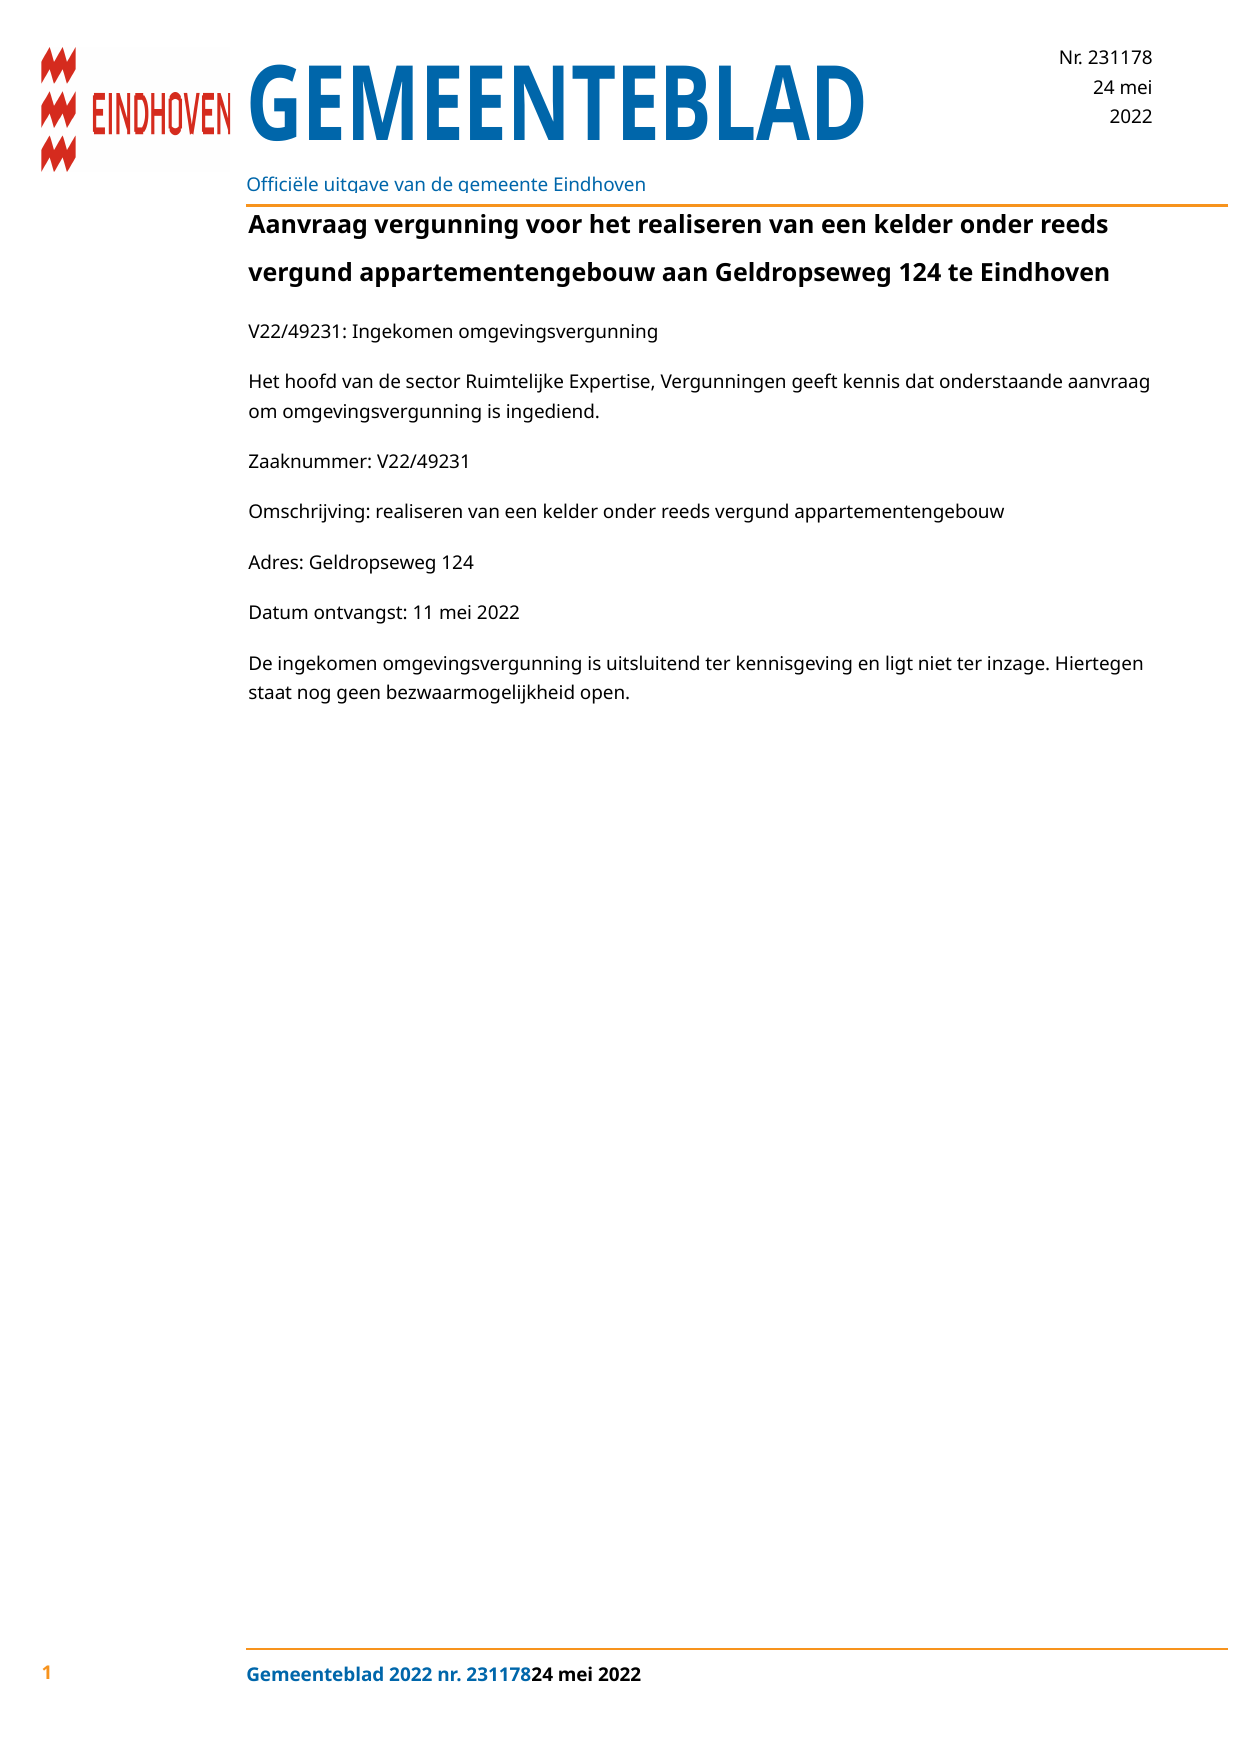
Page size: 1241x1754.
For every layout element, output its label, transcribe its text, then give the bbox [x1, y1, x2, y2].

text Adres: Geldropseweg 124 [248, 549, 1152, 575]
text Omschrijving: realiseren van een kelder onder reeds vergund appartementengebouw [248, 499, 1152, 524]
text Datum ontvangst: 11 mei 2022 [248, 599, 1152, 625]
text Zaaknummer: V22/49231 [248, 448, 1152, 474]
text Het hoofd van de sector Ruimtelijke Expertise, Vergunningen geeft kennis dat onderstaande aanvraag om omgevingsvergunning is ingediend. [248, 368, 1152, 424]
text V22/49231: Ingekomen omgevingsvergunning [248, 318, 1152, 344]
text Aanvraag vergunning voor het realiseren van een kelder onder reeds vergund appartementengebouw aan Geldropseweg 124 te Eindhoven [248, 207, 1152, 288]
picture [41, 47, 231, 172]
text De ingekomen omgevingsvergunning is uitsluitend ter kennisgeving en ligt niet ter inzage. Hiertegen staat nog geen bezwaarmogelijkheid open. [248, 650, 1152, 705]
